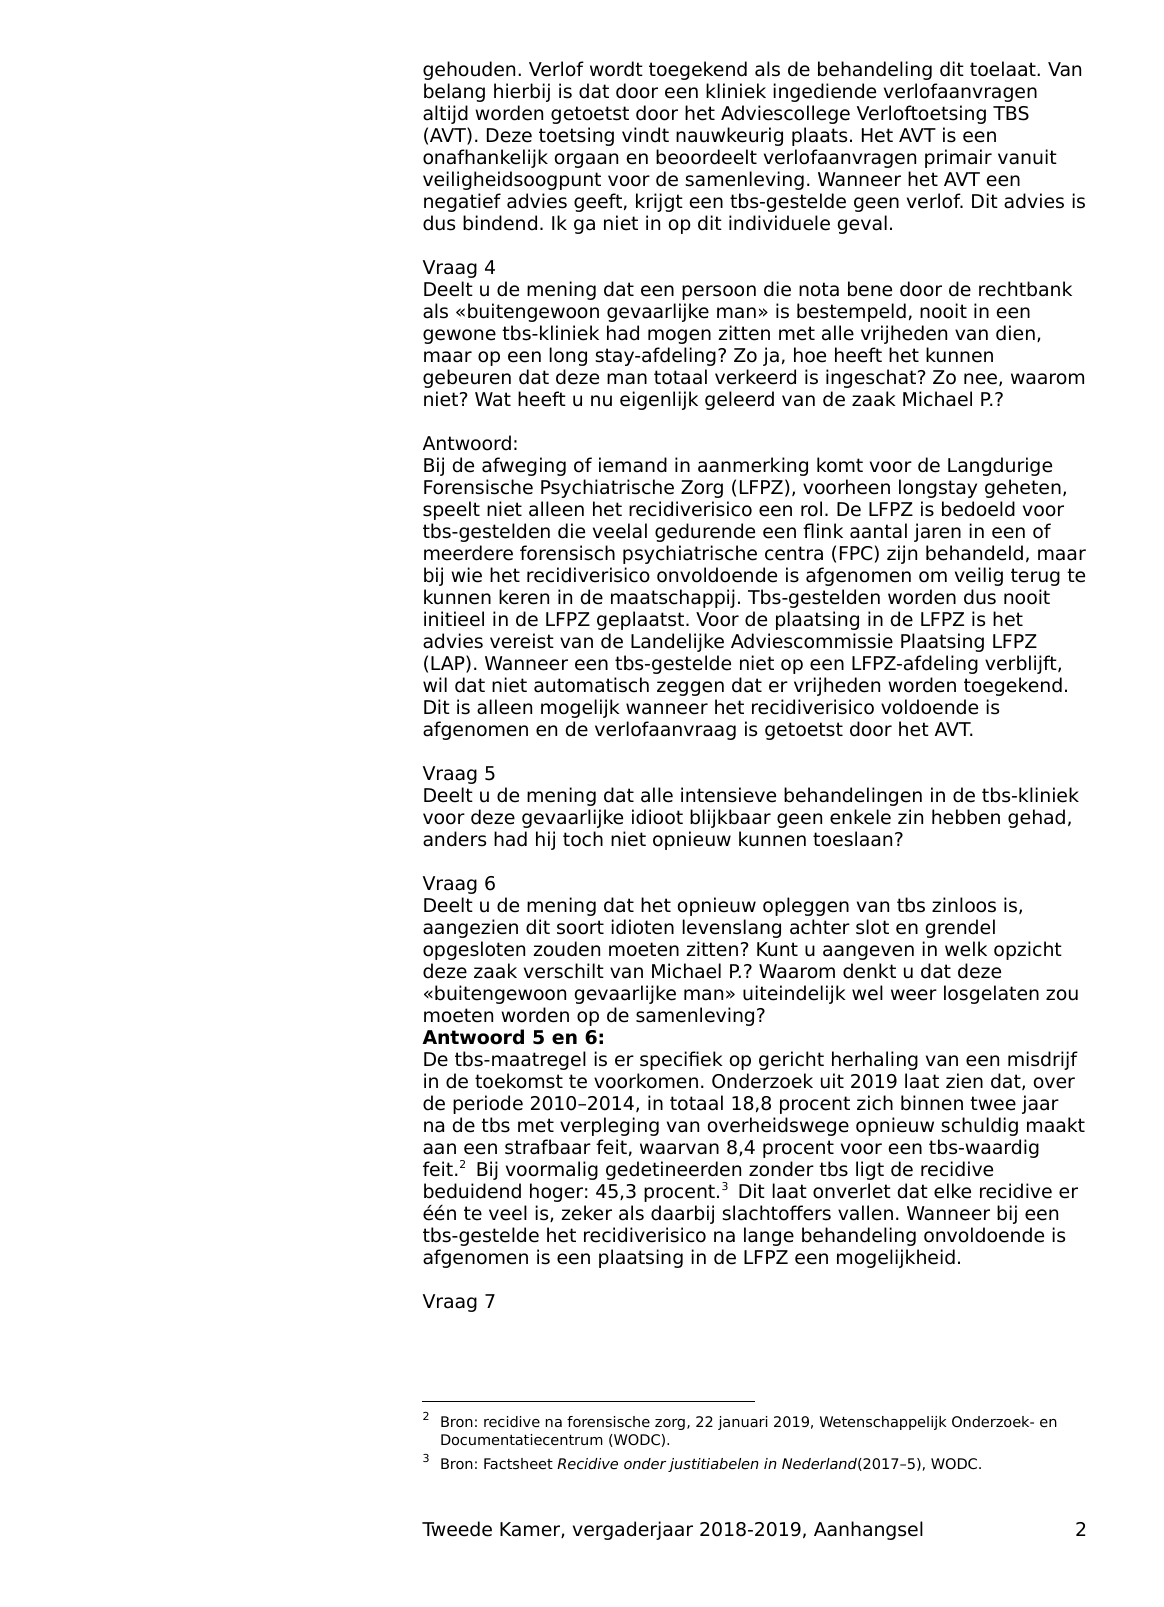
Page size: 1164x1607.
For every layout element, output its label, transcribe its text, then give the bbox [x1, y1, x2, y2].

text Bron: recidive na forensische zorg, 22 januari 2019, Wetenschappelijk Onderzoek- en Documentatiecentrum (WODC). [422, 1410, 1087, 1449]
text Bron: Factsheet Recidive onder justitiabelen in Nederland(2017–5), WODC. [422, 1452, 1087, 1474]
text De tbs-maatregel is er specifiek op gericht herhaling van een misdrijf in de toekomst te voorkomen. Onderzoek uit 2019 laat zien dat, over de periode 2010–2014, in totaal 18,8 procent zich binnen twee jaar na de tbs met verpleging van overheidswege opnieuw schuldig maakt aan een strafbaar feit, waarvan 8,4 procent voor een tbs-waardig feit. Bij voormalig gedetineerden zonder tbs ligt de recidive beduidend hoger: 45,3 procent. Dit laat onverlet dat elke recidive er één te veel is, zeker als daarbij slachtoffers vallen. Wanneer bij een tbs-gestelde het recidiverisico na lange behandeling onvoldoende is afgenomen is een plaatsing in de LFPZ een mogelijkheid. [422, 1049, 1087, 1269]
text Bij de afweging of iemand in aanmerking komt voor de Langdurige Forensische Psychiatrische Zorg (LFPZ), voorheen longstay geheten, speelt niet alleen het recidiverisico een rol. De LFPZ is bedoeld voor tbs-gestelden die veelal gedurende een flink aantal jaren in een of meerdere forensisch psychiatrische centra (FPC) zijn behandeld, maar bij wie het recidiverisico onvoldoende is afgenomen om veilig terug te kunnen keren in de maatschappij. Tbs-gestelden worden dus nooit initieel in de LFPZ geplaatst. Voor de plaatsing in de LFPZ is het advies vereist van de Landelijke Adviescommissie Plaatsing LFPZ (LAP). Wanneer een tbs-gestelde niet op een LFPZ-afdeling verblijft, wil dat niet automatisch zeggen dat er vrijheden worden toegekend. Dit is alleen mogelijk wanneer het recidiverisico voldoende is afgenomen en de verlofaanvraag is getoetst door het AVT. [422, 455, 1087, 741]
text Antwoord 5 en 6: [422, 1027, 1087, 1049]
text Antwoord: [422, 433, 1087, 455]
text Deelt u de mening dat het opnieuw opleggen van tbs zinloos is, aangezien dit soort idioten levenslang achter slot en grendel opgesloten zouden moeten zitten? Kunt u aangeven in welk opzicht deze zaak verschilt van Michael P.? Waarom denkt u dat deze «buitengewoon gevaarlijke man» uiteindelijk wel weer losgelaten zou moeten worden op de samenleving? [422, 895, 1087, 1027]
text Vraag 4 [422, 257, 1087, 279]
text Deelt u de mening dat een persoon die nota bene door de rechtbank als «buitengewoon gevaarlijke man» is bestempeld, nooit in een gewone tbs-kliniek had mogen zitten met alle vrijheden van dien, maar op een long stay-afdeling? Zo ja, hoe heeft het kunnen gebeuren dat deze man totaal verkeerd is ingeschat? Zo nee, waarom niet? Wat heeft u nu eigenlijk geleerd van de zaak Michael P.? [422, 279, 1087, 411]
text Deelt u de mening dat alle intensieve behandelingen in de tbs-kliniek voor deze gevaarlijke idioot blijkbaar geen enkele zin hebben gehad, anders had hij toch niet opnieuw kunnen toeslaan? [422, 785, 1087, 851]
text Vraag 7 [422, 1291, 1087, 1313]
text Vraag 6 [422, 873, 1087, 895]
text Vraag 5 [422, 763, 1087, 785]
text gehouden. Verlof wordt toegekend als de behandeling dit toelaat. Van belang hierbij is dat door een kliniek ingediende verlofaanvragen altijd worden getoetst door het Adviescollege Verloftoetsing TBS (AVT). Deze toetsing vindt nauwkeurig plaats. Het AVT is een onafhankelijk orgaan en beoordeelt verlofaanvragen primair vanuit veiligheidsoogpunt voor de samenleving. Wanneer het AVT een negatief advies geeft, krijgt een tbs-gestelde geen verlof. Dit advies is dus bindend. Ik ga niet in op dit individuele geval. [422, 59, 1087, 235]
